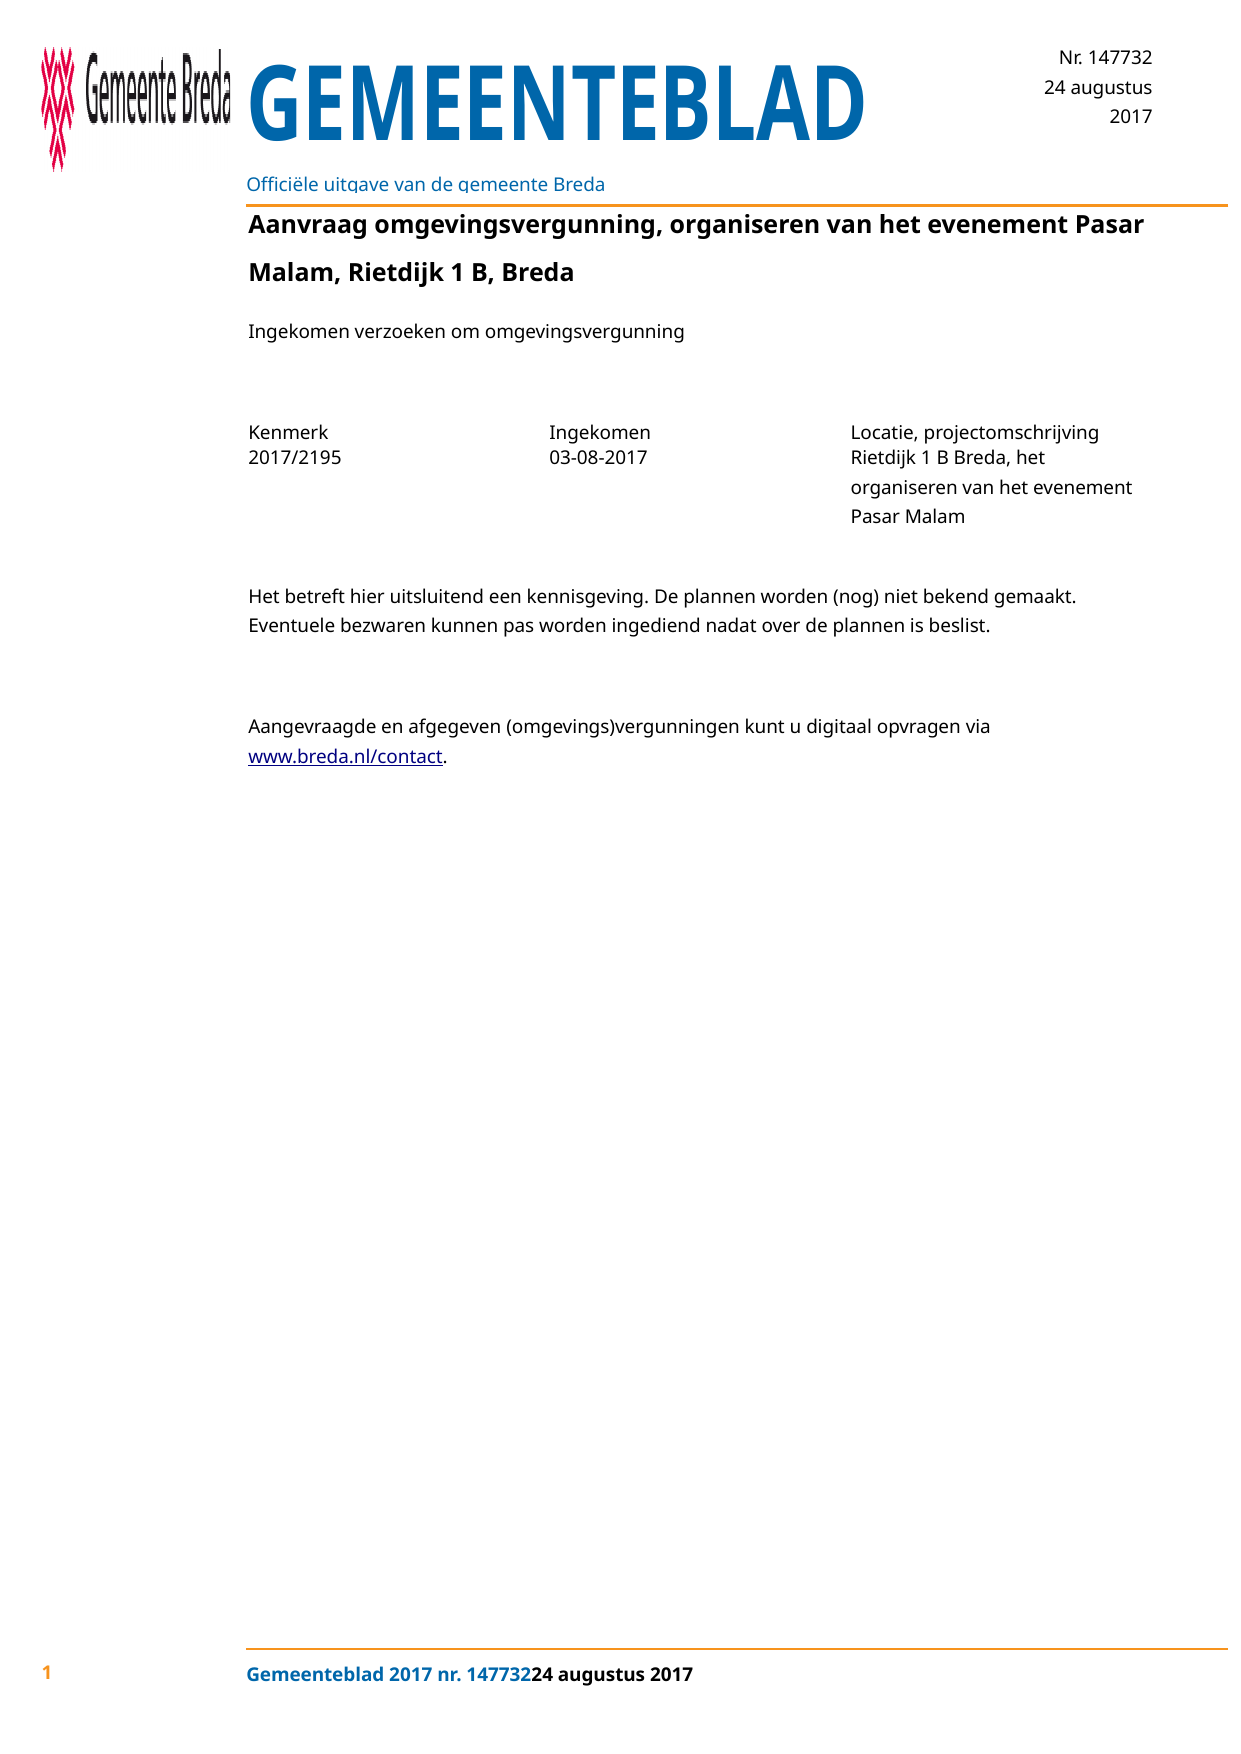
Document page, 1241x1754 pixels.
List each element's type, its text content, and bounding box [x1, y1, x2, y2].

text Aangevraagde en afgegeven (omgevings)vergunningen kunt u digitaal opvragen via www.breda.nl/contact. [248, 713, 1152, 769]
table_cell Rietdijk 1 B Breda, het organiseren van het evenement Pasar Malam [850, 445, 1152, 529]
text Ingekomen verzoeken om omgevingsvergunning [248, 318, 1152, 344]
table_header Locatie, projectomschrijving [850, 419, 1152, 444]
table_header Ingekomen [549, 419, 850, 444]
text Aanvraag omgevingsvergunning, organiseren van het evenement Pasar Malam, Rietdijk 1 B, Breda [248, 207, 1152, 288]
table_header Kenmerk [248, 419, 549, 444]
text Het betreft hier uitsluitend een kennisgeving. De plannen worden (nog) niet bekend gemaakt. Eventuele bezwaren kunnen pas worden ingediend nadat over de plannen is beslist. [248, 583, 1152, 638]
table_cell 03-08-2017 [549, 445, 850, 529]
picture [41, 47, 231, 172]
table_cell 2017/2195 [248, 445, 549, 529]
